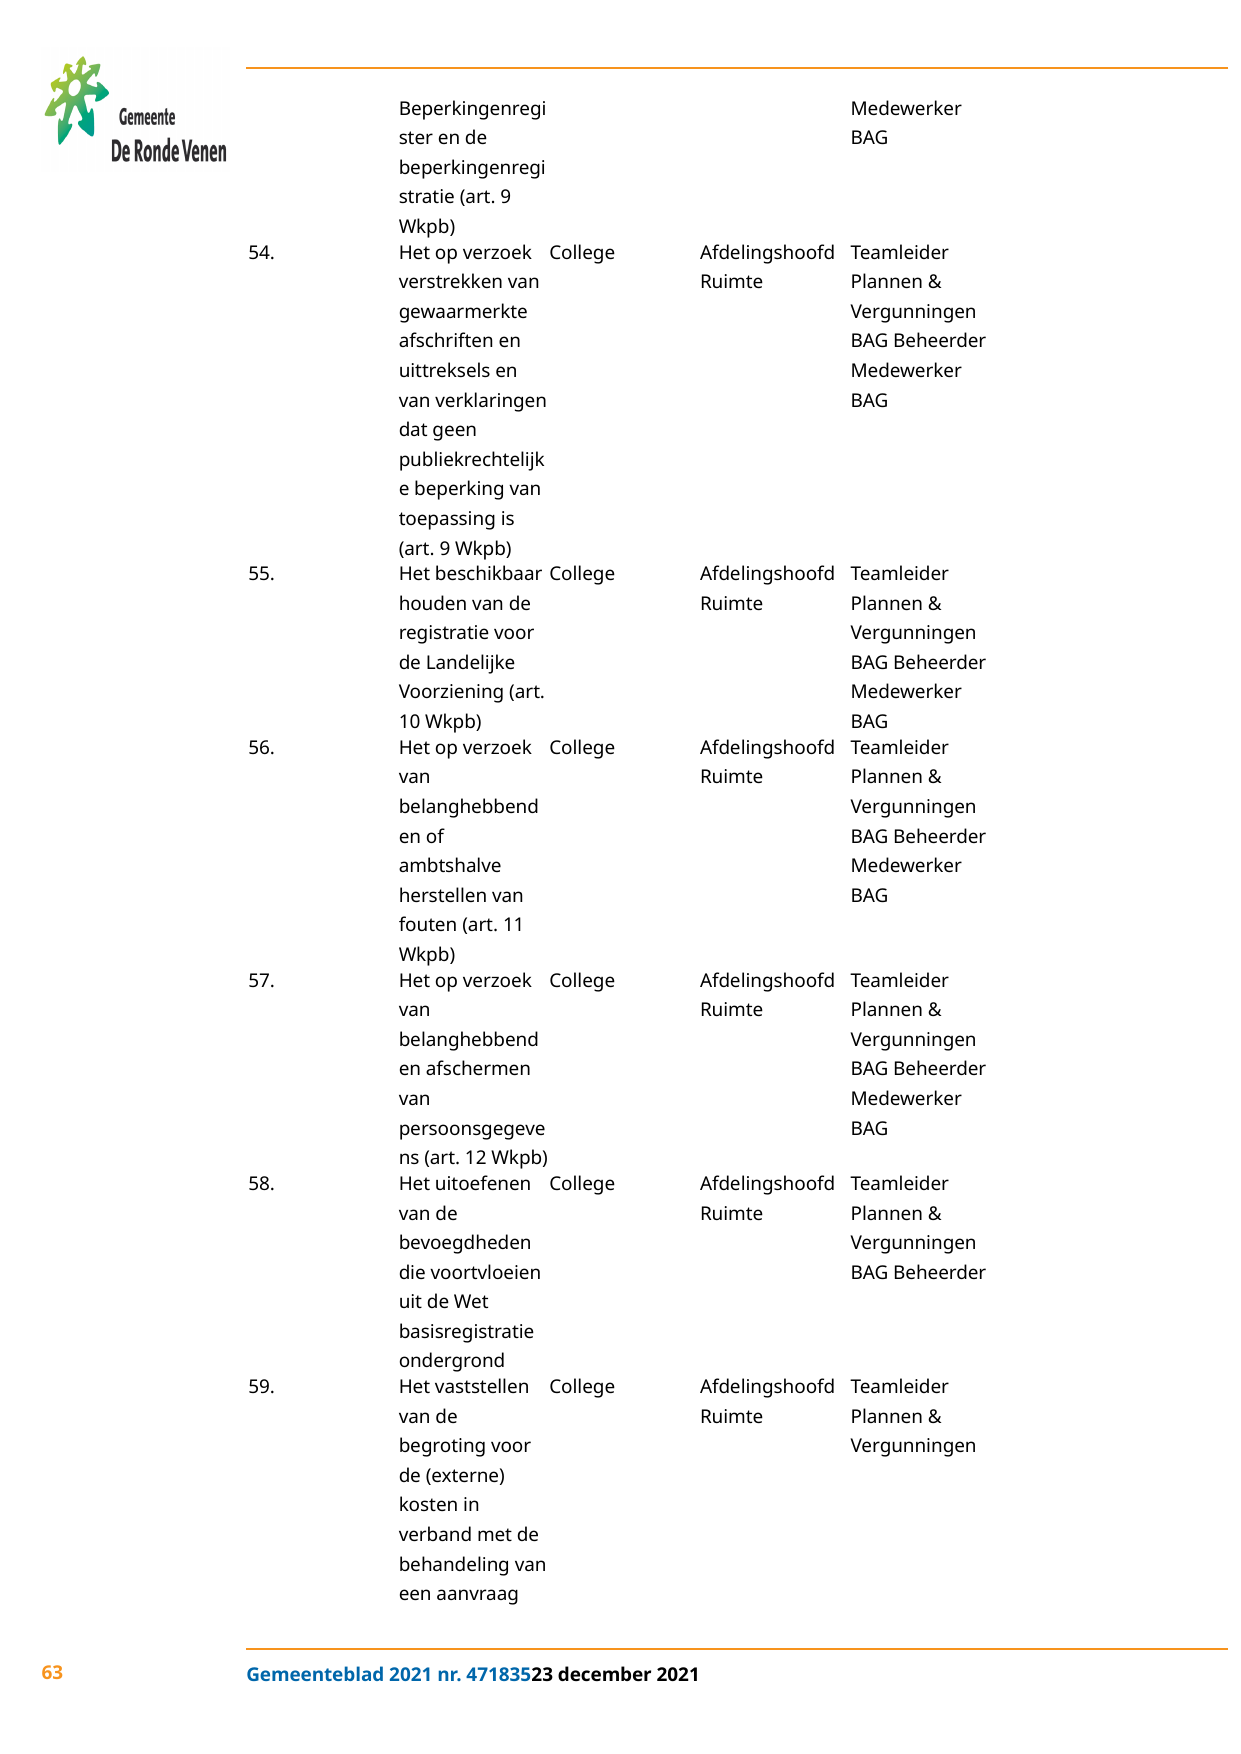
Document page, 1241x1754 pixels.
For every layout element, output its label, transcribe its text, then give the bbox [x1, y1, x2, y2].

table_cell College [549, 967, 700, 1170]
table_cell College [549, 239, 700, 560]
table_cell Teamleider Plannen & Vergunningen BAG Beheerder Medewerker BAG [850, 560, 1001, 734]
table_cell Beperkingenregister en de beperkingenregistratie (art. 9 Wkpb) [399, 95, 549, 239]
table_cell Afdelingshoofd Ruimte [700, 239, 850, 560]
table_cell 54. [248, 239, 398, 560]
table_cell College [549, 560, 700, 734]
table_cell [1001, 560, 1152, 734]
table_cell [248, 95, 398, 239]
table_cell Medewerker BAG [850, 95, 1001, 239]
picture [41, 47, 231, 172]
table_cell Het op verzoek van belanghebbenden of ambtshalve herstellen van fouten (art. 11 Wkpb) [399, 734, 549, 967]
table_cell [1001, 1170, 1152, 1373]
table_cell Afdelingshoofd Ruimte [700, 560, 850, 734]
table_cell Het vaststellen van de begroting voor de (externe) kosten in verband met de behandeling van een aanvraag [399, 1373, 549, 1606]
table_cell [549, 95, 700, 239]
table_cell Teamleider Plannen & Vergunningen BAG Beheerder Medewerker BAG [850, 239, 1001, 560]
table_cell Het uitoefenen van de bevoegdheden die voortvloeien uit de Wet basisregistratie ondergrond [399, 1170, 549, 1373]
table_cell Teamleider Plannen & Vergunningen BAG Beheerder Medewerker BAG [850, 734, 1001, 967]
table_cell [1001, 95, 1152, 239]
table_cell 56. [248, 734, 398, 967]
table_cell Het op verzoek van belanghebbenden afschermen van persoonsgegevens (art. 12 Wkpb) [399, 967, 549, 1170]
table_cell 57. [248, 967, 398, 1170]
table_cell Teamleider Plannen & Vergunningen BAG Beheerder [850, 1170, 1001, 1373]
table_cell Afdelingshoofd Ruimte [700, 1373, 850, 1606]
table_cell Teamleider Plannen & Vergunningen BAG Beheerder Medewerker BAG [850, 967, 1001, 1170]
table_cell [1001, 239, 1152, 560]
table_cell 58. [248, 1170, 398, 1373]
table_cell College [549, 1373, 700, 1606]
table_cell Het op verzoek verstrekken van gewaarmerkte afschriften en uittreksels en van verklaringen dat geen publiekrechtelijke beperking van toepassing is (art. 9 Wkpb) [399, 239, 549, 560]
table_cell 59. [248, 1373, 398, 1606]
table_cell College [549, 734, 700, 967]
table_cell [1001, 967, 1152, 1170]
table_cell Teamleider Plannen & Vergunningen [850, 1373, 1001, 1606]
table_cell [1001, 734, 1152, 967]
table_cell [1001, 1373, 1152, 1606]
table_cell College [549, 1170, 700, 1373]
table_cell Afdelingshoofd Ruimte [700, 1170, 850, 1373]
table_cell 55. [248, 560, 398, 734]
table_cell Het beschikbaar houden van de registratie voor de Landelijke Voorziening (art. 10 Wkpb) [399, 560, 549, 734]
table_cell Afdelingshoofd Ruimte [700, 734, 850, 967]
table_cell [700, 95, 850, 239]
table_cell Afdelingshoofd Ruimte [700, 967, 850, 1170]
